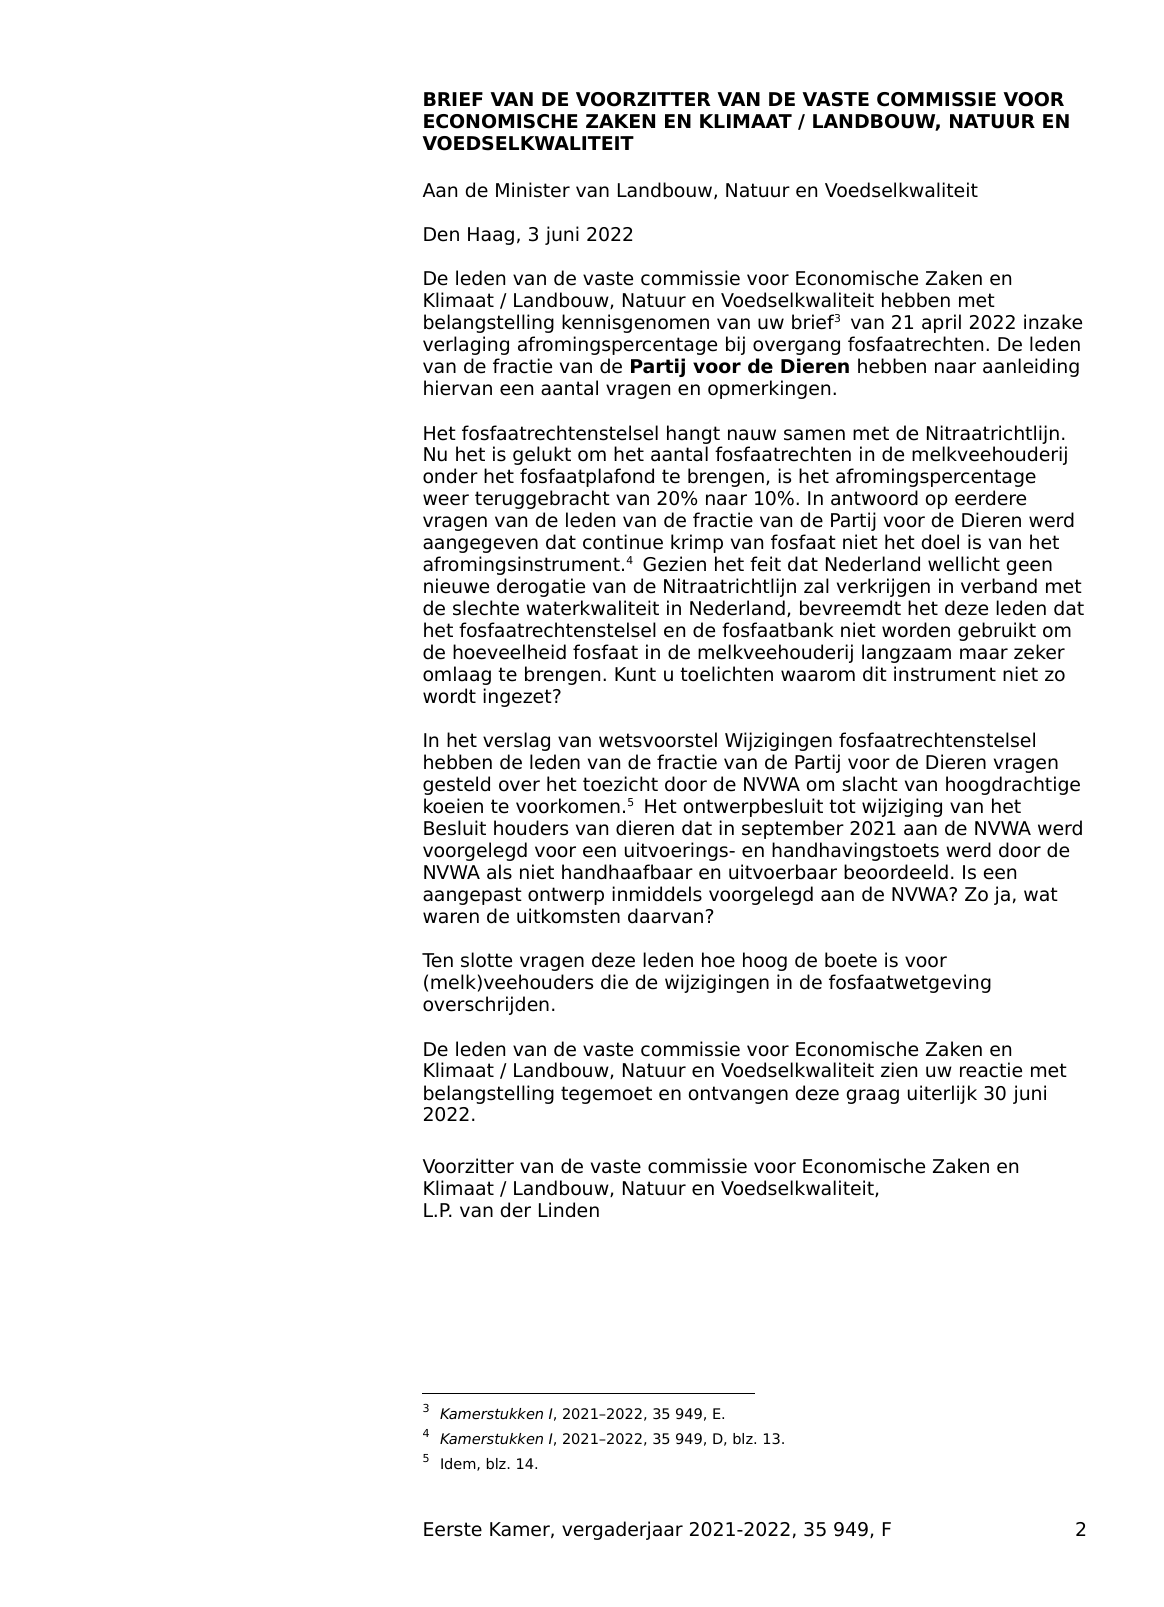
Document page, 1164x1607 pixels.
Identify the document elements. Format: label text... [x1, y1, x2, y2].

text Het fosfaatrechtenstelsel hangt nauw samen met de Nitraatrichtlijn. Nu het is gelukt om het aantal fosfaatrechten in de melkveehouderij onder het fosfaatplafond te brengen, is het afromingspercentage weer teruggebracht van 20% naar 10%. In antwoord op eerdere vragen van de leden van de fractie van de Partij voor de Dieren werd aangegeven dat continue krimp van fosfaat niet het doel is van het afromingsinstrument. Gezien het feit dat Nederland wellicht geen nieuwe derogatie van de Nitraatrichtlijn zal verkrijgen in verband met de slechte waterkwaliteit in Nederland, bevreemdt het deze leden dat het fosfaatrechtenstelsel en de fosfaatbank niet worden gebruikt om de hoeveelheid fosfaat in de melkveehouderij langzaam maar zeker omlaag te brengen. Kunt u toelichten waarom dit instrument niet zo wordt ingezet? [422, 422, 1087, 708]
text Ten slotte vragen deze leden hoe hoog de boete is voor (melk)veehouders die de wijzigingen in de fosfaatwetgeving overschrijden. [422, 950, 1087, 1016]
text De leden van de vaste commissie voor Economische Zaken en Klimaat / Landbouw, Natuur en Voedselkwaliteit zien uw reactie met belangstelling tegemoet en ontvangen deze graag uiterlijk 30 juni 2022. [422, 1038, 1087, 1126]
text Den Haag, 3 juni 2022 [422, 224, 1087, 246]
text De leden van de vaste commissie voor Economische Zaken en Klimaat / Landbouw, Natuur en Voedselkwaliteit hebben met belangstelling kennisgenomen van uw brief van 21 april 2022 inzake verlaging afromingspercentage bij overgang fosfaatrechten. De leden van de fractie van de Partij voor de Dieren hebben naar aanleiding hiervan een aantal vragen en opmerkingen. [422, 268, 1087, 400]
text Aan de Minister van Landbouw, Natuur en Voedselkwaliteit [422, 180, 1087, 202]
text Voorzitter van de vaste commissie voor Economische Zaken en Klimaat / Landbouw, Natuur en Voedselkwaliteit, L.P. van der Linden [422, 1156, 1087, 1222]
subtitle BRIEF VAN DE VOORZITTER VAN DE VASTE COMMISSIE VOOR ECONOMISCHE ZAKEN EN KLIMAAT / LANDBOUW, NATUUR EN VOEDSELKWALITEIT [422, 89, 1087, 155]
text Idem, blz. 14. [422, 1452, 1087, 1474]
text Kamerstukken I, 2021–2022, 35 949, E. [422, 1402, 1087, 1424]
text Kamerstukken I, 2021–2022, 35 949, D, blz. 13. [422, 1427, 1087, 1449]
text In het verslag van wetsvoorstel Wijzigingen fosfaatrechtenstelsel hebben de leden van de fractie van de Partij voor de Dieren vragen gesteld over het toezicht door de NVWA om slacht van hoogdrachtige koeien te voorkomen. Het ontwerpbesluit tot wijziging van het Besluit houders van dieren dat in september 2021 aan de NVWA werd voorgelegd voor een uitvoerings- en handhavingstoets werd door de NVWA als niet handhaafbaar en uitvoerbaar beoordeeld. Is een aangepast ontwerp inmiddels voorgelegd aan de NVWA? Zo ja, wat waren de uitkomsten daarvan? [422, 730, 1087, 928]
